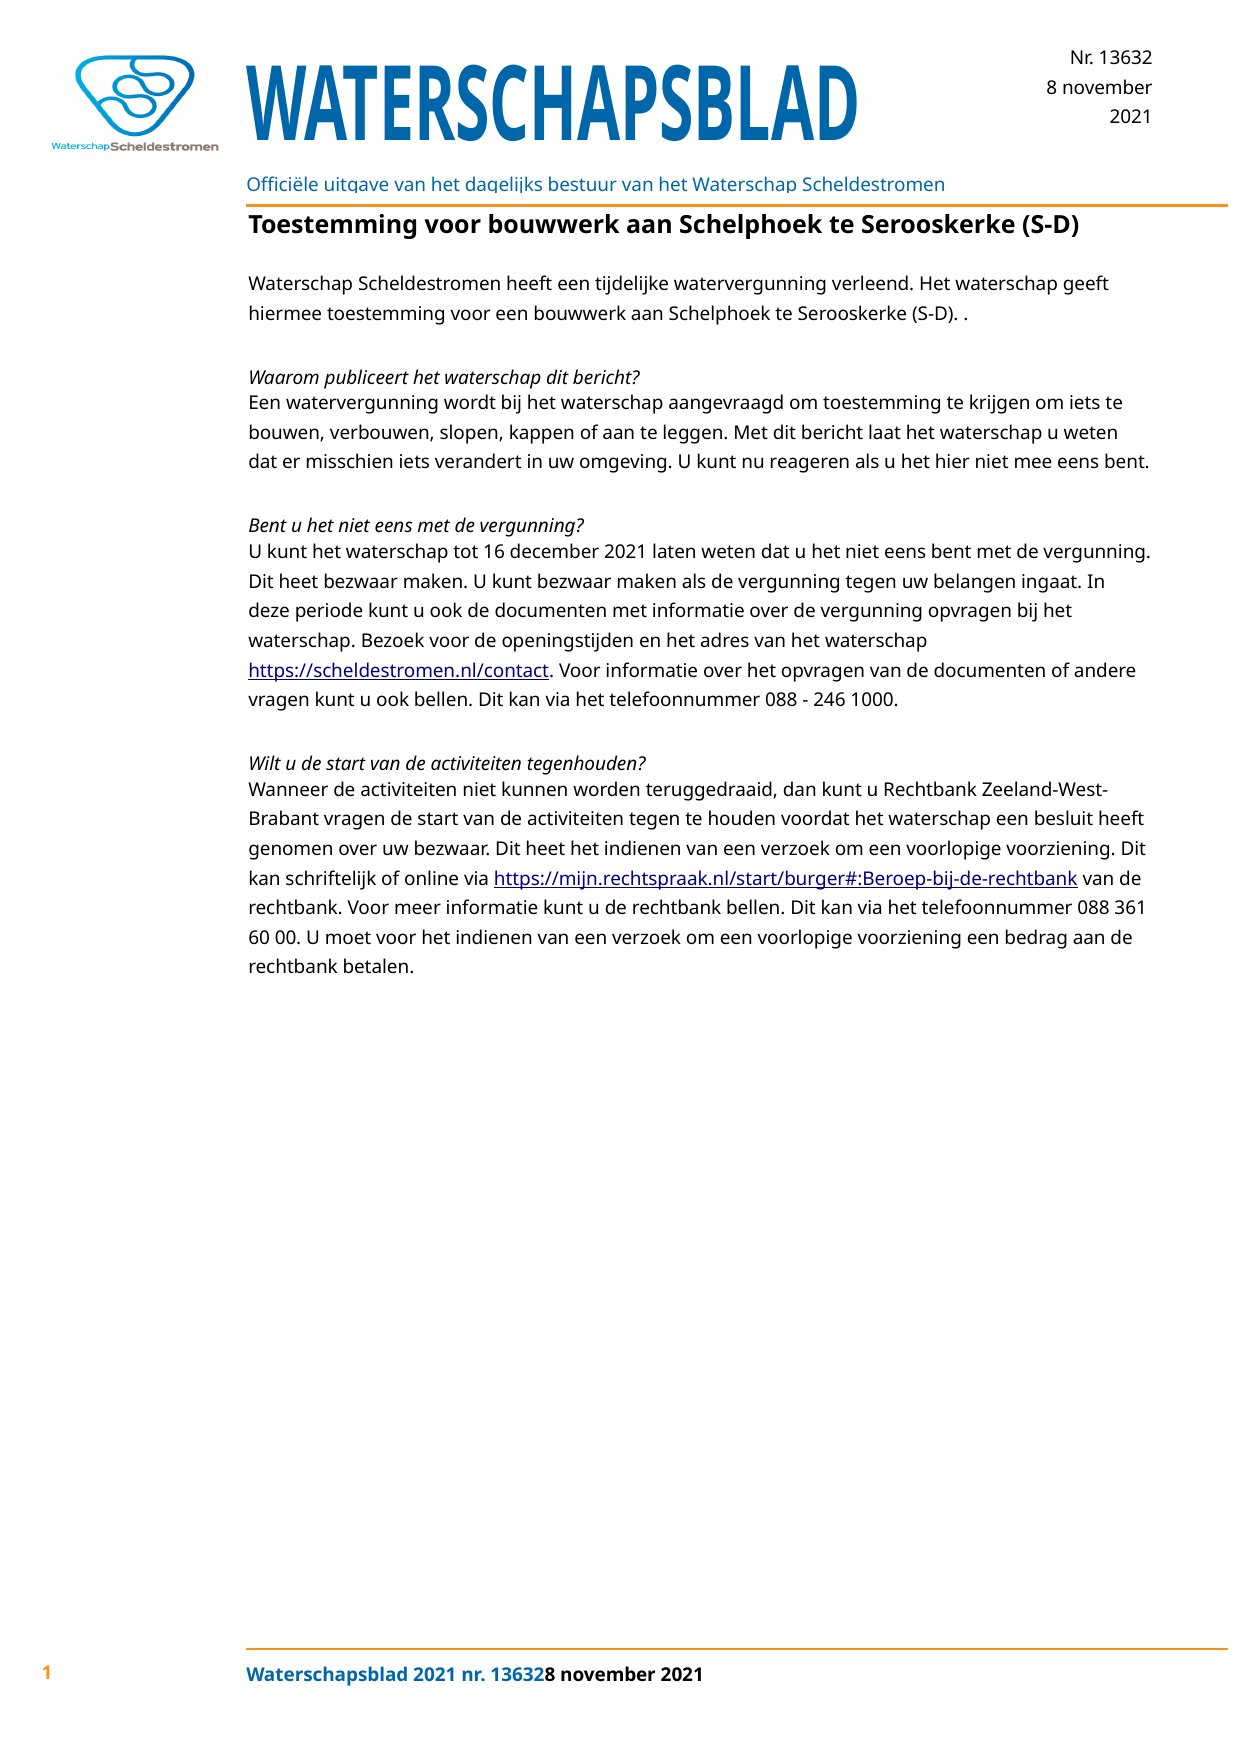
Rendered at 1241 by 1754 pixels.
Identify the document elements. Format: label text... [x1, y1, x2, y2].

text Waterschap Scheldestromen heeft een tijdelijke watervergunning verleend. Het waterschap geeft hiermee toestemming voor een bouwwerk aan Schelphoek te Serooskerke (S-D). . [248, 270, 1152, 326]
text Toestemming voor bouwwerk aan Schelphoek te Serooskerke (S-D) [248, 207, 1152, 241]
text Wilt u de start van de activiteiten tegenhouden? [248, 750, 1152, 776]
text U kunt het waterschap tot 16 december 2021 laten weten dat u het niet eens bent met de vergunning. Dit heet bezwaar maken. U kunt bezwaar maken als de vergunning tegen uw belangen ingaat. In deze periode kunt u ook de documenten met informatie over de vergunning opvragen bij het waterschap. Bezoek voor de openingstijden en het adres van het waterschap https://scheldestromen.nl/contact. Voor informatie over het opvragen van de documenten of andere vragen kunt u ook bellen. Dit kan via het telefoonnummer 088 - 246 1000. [248, 538, 1152, 712]
text Een watervergunning wordt bij het waterschap aangevraagd om toestemming te krijgen om iets te bouwen, verbouwen, slopen, kappen of aan te leggen. Met dit bericht laat het waterschap u weten dat er misschien iets verandert in uw omgeving. U kunt nu reageren als u het hier niet mee eens bent. [248, 389, 1152, 474]
text Bent u het niet eens met de vergunning? [248, 513, 1152, 538]
text Wanneer de activiteiten niet kunnen worden teruggedraaid, dan kunt u Rechtbank Zeeland-West-Brabant vragen de start van de activiteiten tegen te houden voordat het waterschap een besluit heeft genomen over uw bezwaar. Dit heet het indienen van een verzoek om een voorlopige voorziening. Dit kan schriftelijk of online via https://mijn.rechtspraak.nl/start/burger#:Beroep-bij-de-rechtbank van de rechtbank. Voor meer informatie kunt u de rechtbank bellen. Dit kan via het telefoonnummer 088 361 60 00. U moet voor het indienen van een verzoek om een voorlopige voorziening een bedrag aan de rechtbank betalen. [248, 776, 1152, 979]
picture [41, 47, 231, 172]
text Waarom publiceert het waterschap dit bericht? [248, 364, 1152, 389]
